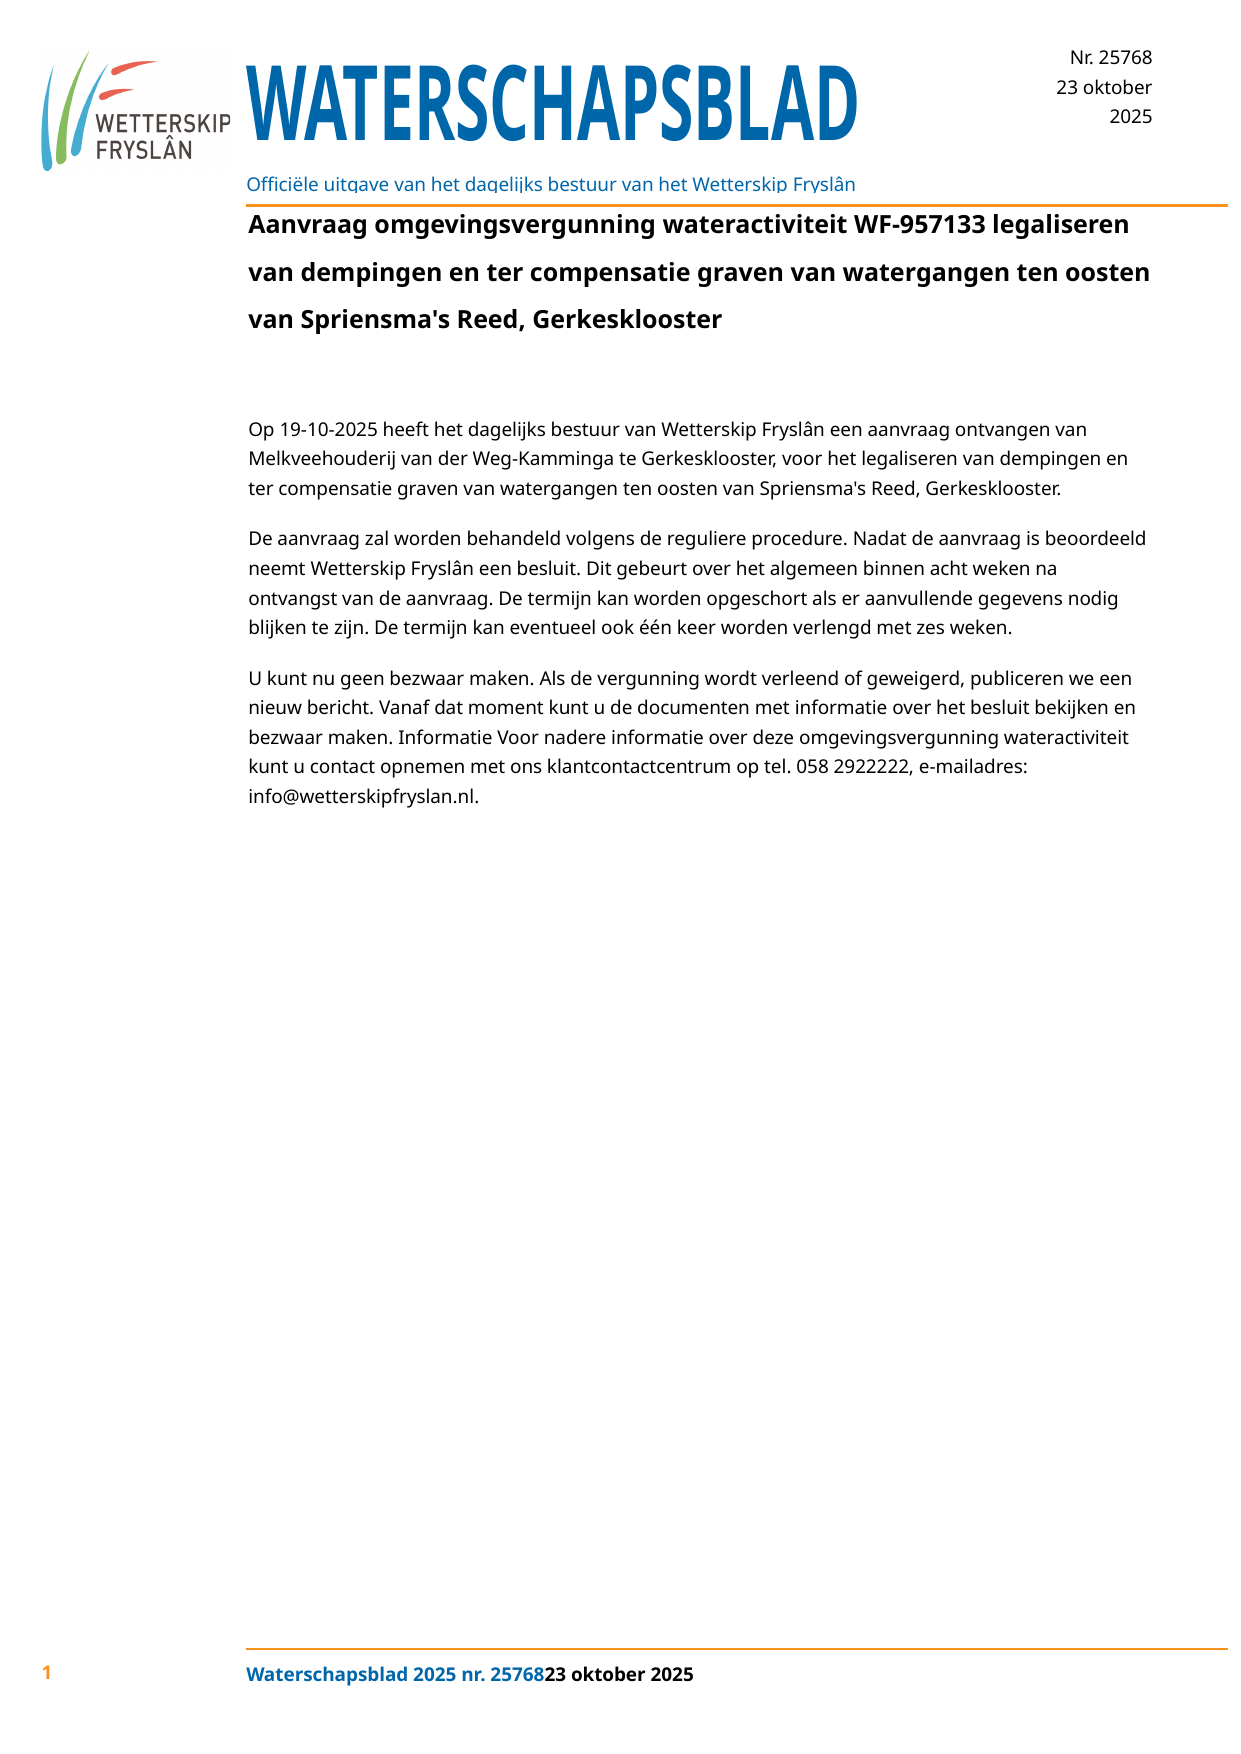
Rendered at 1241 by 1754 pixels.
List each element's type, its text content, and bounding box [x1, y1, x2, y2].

text De aanvraag zal worden behandeld volgens de reguliere procedure. Nadat de aanvraag is beoordeeld neemt Wetterskip Fryslân een besluit. Dit gebeurt over het algemeen binnen acht weken na ontvangst van de aanvraag. De termijn kan worden opgeschort als er aanvullende gegevens nodig blijken te zijn. De termijn kan eventueel ook één keer worden verlengd met zes weken. [248, 526, 1152, 640]
picture [41, 47, 231, 172]
text Aanvraag omgevingsvergunning wateractiviteit WF-957133 legaliseren van dempingen en ter compensatie graven van watergangen ten oosten van Spriensma's Reed, Gerkesklooster [248, 207, 1152, 336]
text Op 19-10-2025 heeft het dagelijks bestuur van Wetterskip Fryslân een aanvraag ontvangen van Melkveehouderij van der Weg-Kamminga te Gerkesklooster, voor het legaliseren van dempingen en ter compensatie graven van watergangen ten oosten van Spriensma's Reed, Gerkesklooster. [248, 416, 1152, 501]
text U kunt nu geen bezwaar maken. Als de vergunning wordt verleend of geweigerd, publiceren we een nieuw bericht. Vanaf dat moment kunt u de documenten met informatie over het besluit bekijken en bezwaar maken. Informatie Voor nadere informatie over deze omgevingsvergunning wateractiviteit kunt u contact opnemen met ons klantcontactcentrum op tel. 058 2922222, e-mailadres: info@wetterskipfryslan.nl. [248, 665, 1152, 809]
